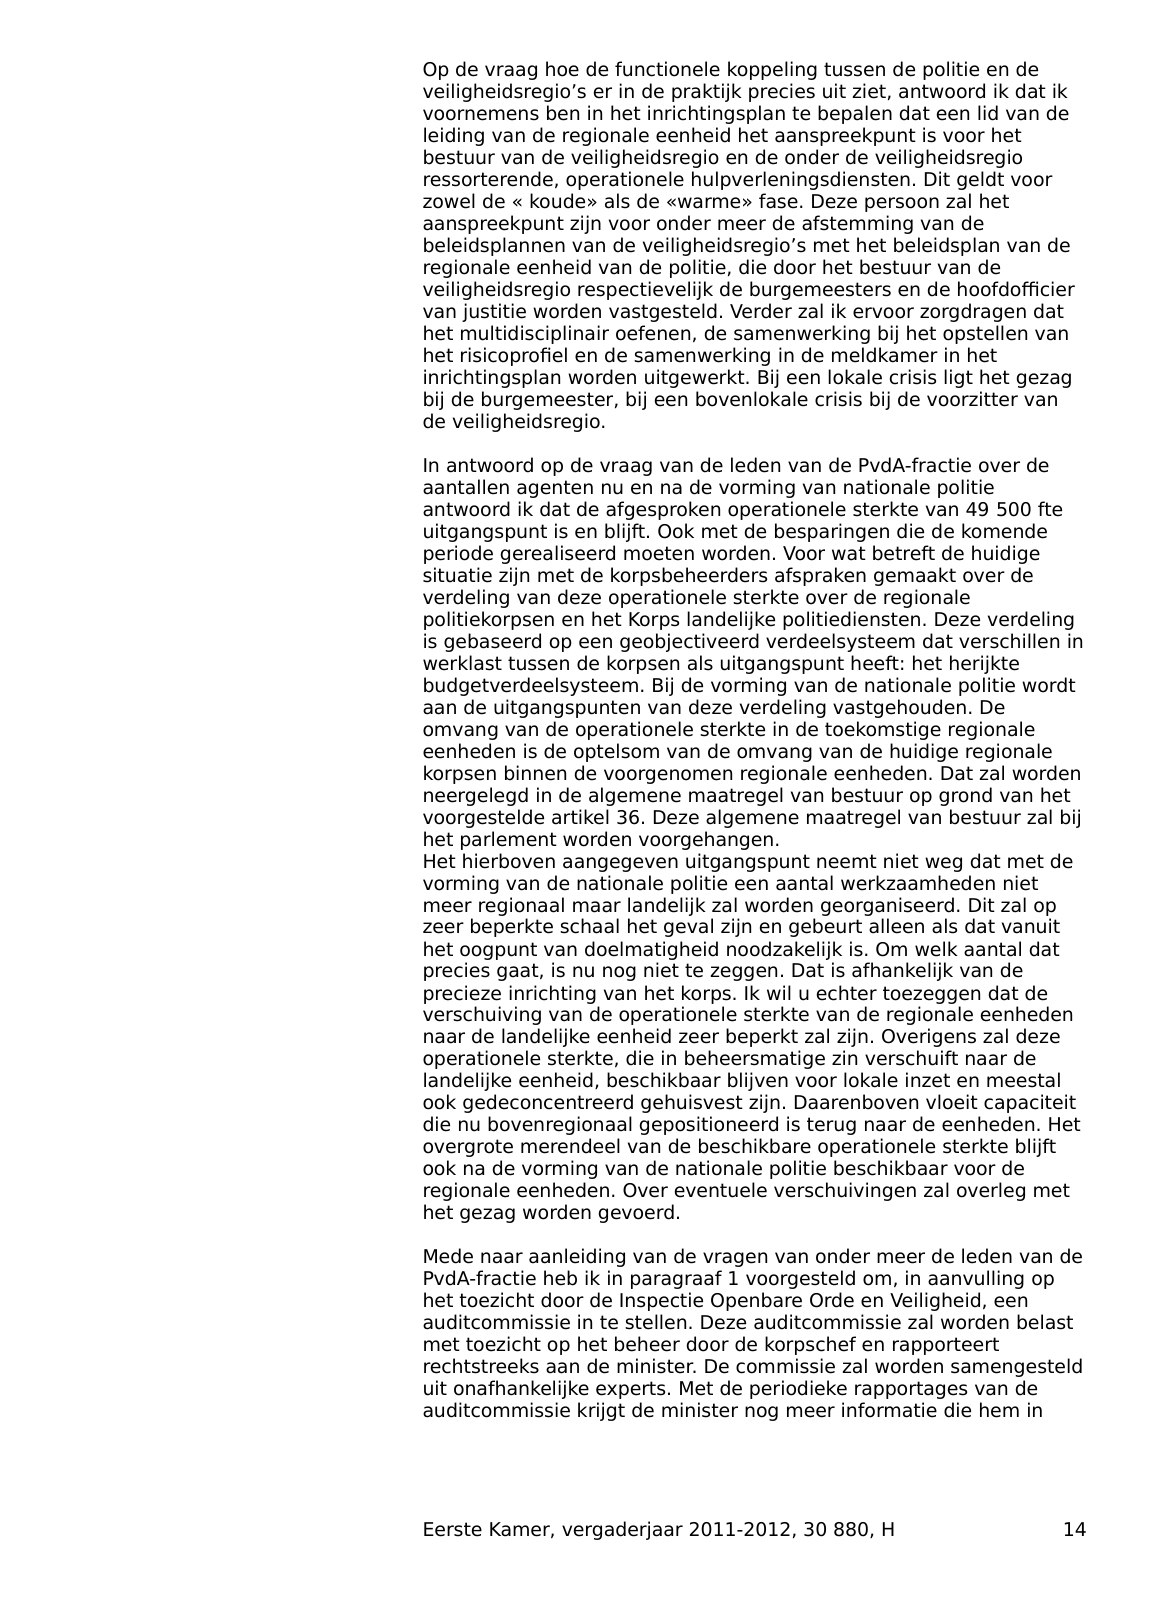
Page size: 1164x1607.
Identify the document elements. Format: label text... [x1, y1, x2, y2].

text In antwoord op de vraag van de leden van de PvdA-fractie over de aantallen agenten nu en na de vorming van nationale politie antwoord ik dat de afgesproken operationele sterkte van 49 500 fte uitgangspunt is en blijft. Ook met de besparingen die de komende periode gerealiseerd moeten worden. Voor wat betreft de huidige situatie zijn met de korpsbeheerders afspraken gemaakt over de verdeling van deze operationele sterkte over de regionale politiekorpsen en het Korps landelijke politiediensten. Deze verdeling is gebaseerd op een geobjectiveerd verdeelsysteem dat verschillen in werklast tussen de korpsen als uitgangspunt heeft: het herijkte budgetverdeelsysteem. Bij de vorming van de nationale politie wordt aan de uitgangspunten van deze verdeling vastgehouden. De omvang van de operationele sterkte in de toekomstige regionale eenheden is de optelsom van de omvang van de huidige regionale korpsen binnen de voorgenomen regionale eenheden. Dat zal worden neergelegd in de algemene maatregel van bestuur op grond van het voorgestelde artikel 36. Deze algemene maatregel van bestuur zal bij het parlement worden voorgehangen. [422, 455, 1087, 851]
text Het hierboven aangegeven uitgangspunt neemt niet weg dat met de vorming van de nationale politie een aantal werkzaamheden niet meer regionaal maar landelijk zal worden georganiseerd. Dit zal op zeer beperkte schaal het geval zijn en gebeurt alleen als dat vanuit het oogpunt van doelmatigheid noodzakelijk is. Om welk aantal dat precies gaat, is nu nog niet te zeggen. Dat is afhankelijk van de precieze inrichting van het korps. Ik wil u echter toezeggen dat de verschuiving van de operationele sterkte van de regionale eenheden naar de landelijke eenheid zeer beperkt zal zijn. Overigens zal deze operationele sterkte, die in beheersmatige zin verschuift naar de landelijke eenheid, beschikbaar blijven voor lokale inzet en meestal ook gedeconcentreerd gehuisvest zijn. Daarenboven vloeit capaciteit die nu bovenregionaal gepositioneerd is terug naar de eenheden. Het overgrote merendeel van de beschikbare operationele sterkte blijft ook na de vorming van de nationale politie beschikbaar voor de regionale eenheden. Over eventuele verschuivingen zal overleg met het gezag worden gevoerd. [422, 851, 1087, 1224]
text Mede naar aanleiding van de vragen van onder meer de leden van de PvdA-fractie heb ik in paragraaf 1 voorgesteld om, in aanvulling op het toezicht door de Inspectie Openbare Orde en Veiligheid, een auditcommissie in te stellen. Deze auditcommissie zal worden belast met toezicht op het beheer door de korpschef en rapporteert rechtstreeks aan de minister. De commissie zal worden samengesteld uit onafhankelijke experts. Met de periodieke rapportages van de auditcommissie krijgt de minister nog meer informatie die hem in [422, 1246, 1087, 1422]
text Op de vraag hoe de functionele koppeling tussen de politie en de veiligheidsregio’s er in de praktijk precies uit ziet, antwoord ik dat ik voornemens ben in het inrichtingsplan te bepalen dat een lid van de leiding van de regionale eenheid het aanspreekpunt is voor het bestuur van de veiligheidsregio en de onder de veiligheidsregio ressorterende, operationele hulpverleningsdiensten. Dit geldt voor zowel de « koude» als de «warme» fase. Deze persoon zal het aanspreekpunt zijn voor onder meer de afstemming van de beleidsplannen van de veiligheidsregio’s met het beleidsplan van de regionale eenheid van de politie, die door het bestuur van de veiligheidsregio respectievelijk de burgemeesters en de hoofdofficier van justitie worden vastgesteld. Verder zal ik ervoor zorgdragen dat het multidisciplinair oefenen, de samenwerking bij het opstellen van het risicoprofiel en de samenwerking in de meldkamer in het inrichtingsplan worden uitgewerkt. Bij een lokale crisis ligt het gezag bij de burgemeester, bij een bovenlokale crisis bij de voorzitter van de veiligheidsregio. [422, 59, 1087, 433]
